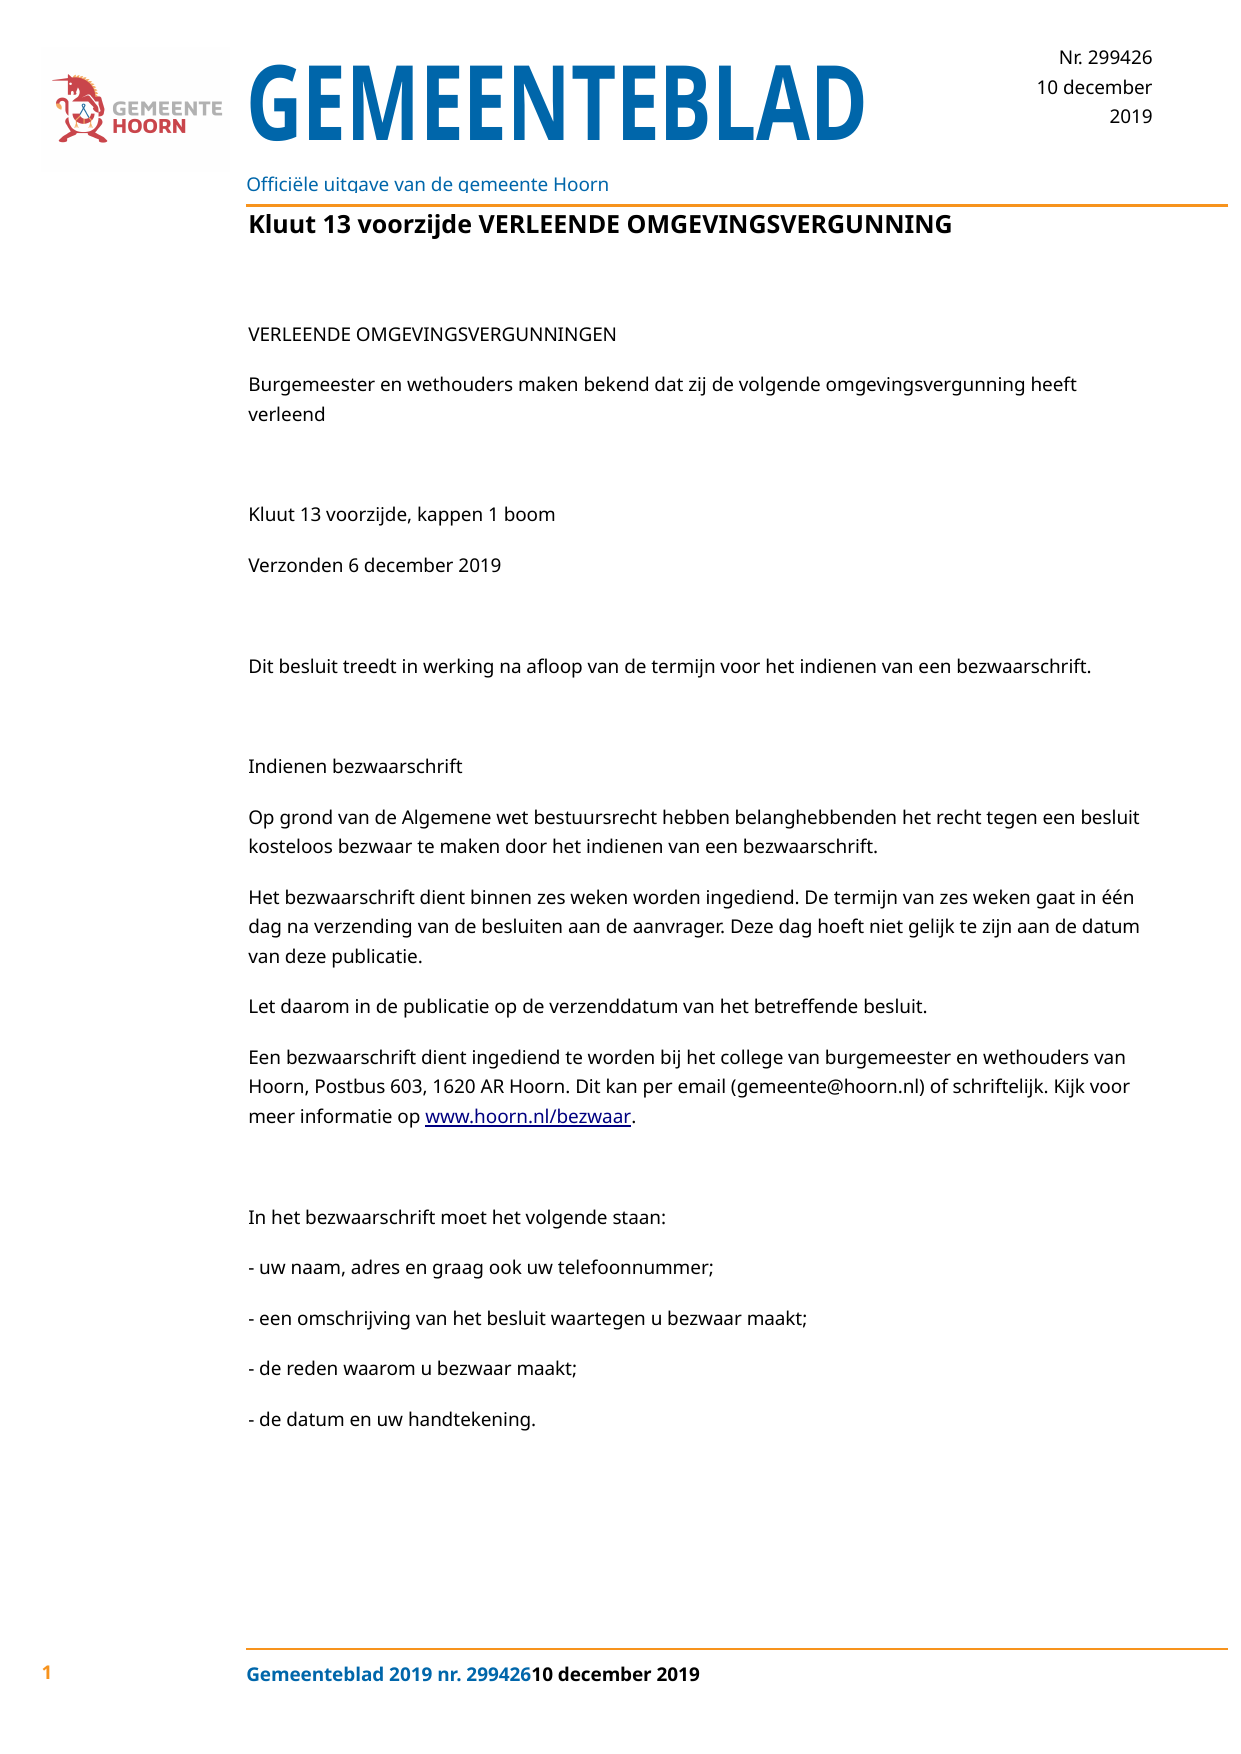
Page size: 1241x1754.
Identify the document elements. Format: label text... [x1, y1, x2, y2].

picture [41, 47, 231, 172]
text In het bezwaarschrift moet het volgende staan: [248, 1204, 1152, 1230]
text Indienen bezwaarschrift [248, 754, 1152, 779]
text - uw naam, adres en graag ook uw telefoonnummer; [248, 1254, 1152, 1280]
text Let daarom in de publicatie op de verzenddatum van het betreffende besluit. [248, 994, 1152, 1019]
text - de datum en uw handtekening. [248, 1406, 1152, 1431]
text VERLEENDE OMGEVINGSVERGUNNINGEN [248, 321, 1152, 346]
text Dit besluit treedt in werking na afloop van de termijn voor het indienen van een bezwaarschrift. [248, 653, 1152, 678]
text Verzonden 6 december 2019 [248, 552, 1152, 578]
text Kluut 13 voorzijde VERLEENDE OMGEVINGSVERGUNNING [248, 207, 1152, 241]
text Op grond van de Algemene wet bestuursrecht hebben belanghebbenden het recht tegen een besluit kosteloos bezwaar te maken door het indienen van een bezwaarschrift. [248, 804, 1152, 859]
text Burgemeester en wethouders maken bekend dat zij de volgende omgevingsvergunning heeft verleend [248, 371, 1152, 426]
text - de reden waarom u bezwaar maakt; [248, 1355, 1152, 1381]
text Kluut 13 voorzijde, kappen 1 boom [248, 502, 1152, 527]
text Het bezwaarschrift dient binnen zes weken worden ingediend. De termijn van zes weken gaat in één dag na verzending van de besluiten aan de aanvrager. Deze dag hoeft niet gelijk te zijn aan de datum van deze publicatie. [248, 884, 1152, 969]
text - een omschrijving van het besluit waartegen u bezwaar maakt; [248, 1305, 1152, 1331]
text Een bezwaarschrift dient ingediend te worden bij het college van burgemeester en wethouders van Hoorn, Postbus 603, 1620 AR Hoorn. Dit kan per email (gemeente@hoorn.nl) of schriftelijk. Kijk voor meer informatie op www.hoorn.nl/bezwaar. [248, 1044, 1152, 1129]
